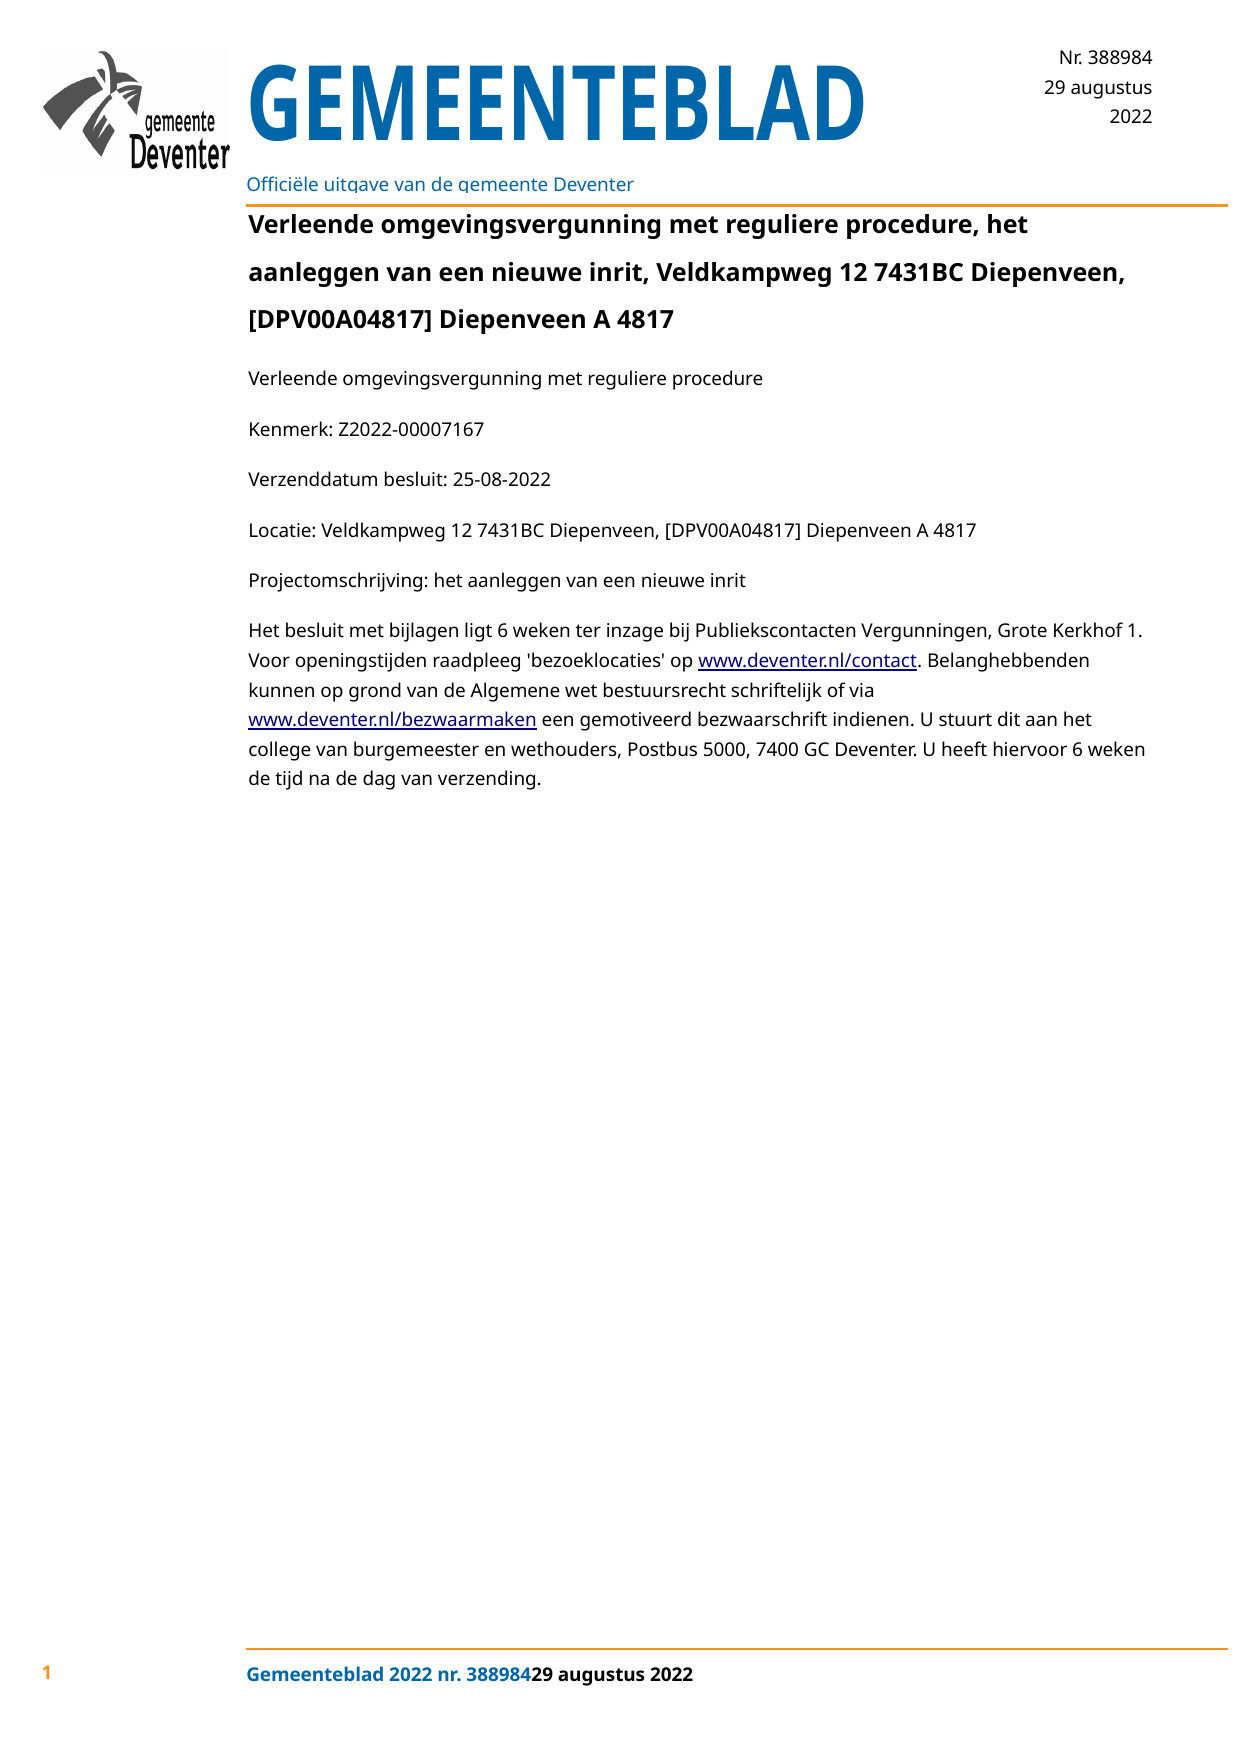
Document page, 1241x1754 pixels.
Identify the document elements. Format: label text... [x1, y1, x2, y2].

picture [41, 47, 231, 172]
text Het besluit met bijlagen ligt 6 weken ter inzage bij Publiekscontacten Vergunningen, Grote Kerkhof 1. Voor openingstijden raadpleeg 'bezoeklocaties' op www.deventer.nl/contact. Belanghebbenden kunnen op grond van de Algemene wet bestuursrecht schriftelijk of via www.deventer.nl/bezwaarmaken een gemotiveerd bezwaarschrift indienen. U stuurt dit aan het college van burgemeester en wethouders, Postbus 5000, 7400 GC Deventer. U heeft hiervoor 6 weken de tijd na de dag van verzending. [248, 618, 1152, 791]
text Locatie: Veldkampweg 12 7431BC Diepenveen, [DPV00A04817] Diepenveen A 4817 [248, 517, 1152, 542]
text Verleende omgevingsvergunning met reguliere procedure [248, 366, 1152, 391]
text Kenmerk: Z2022-00007167 [248, 416, 1152, 442]
text Projectomschrijving: het aanleggen van een nieuwe inrit [248, 567, 1152, 593]
text Verleende omgevingsvergunning met reguliere procedure, het aanleggen van een nieuwe inrit, Veldkampweg 12 7431BC Diepenveen, [DPV00A04817] Diepenveen A 4817 [248, 207, 1152, 336]
text Verzenddatum besluit: 25-08-2022 [248, 466, 1152, 492]
